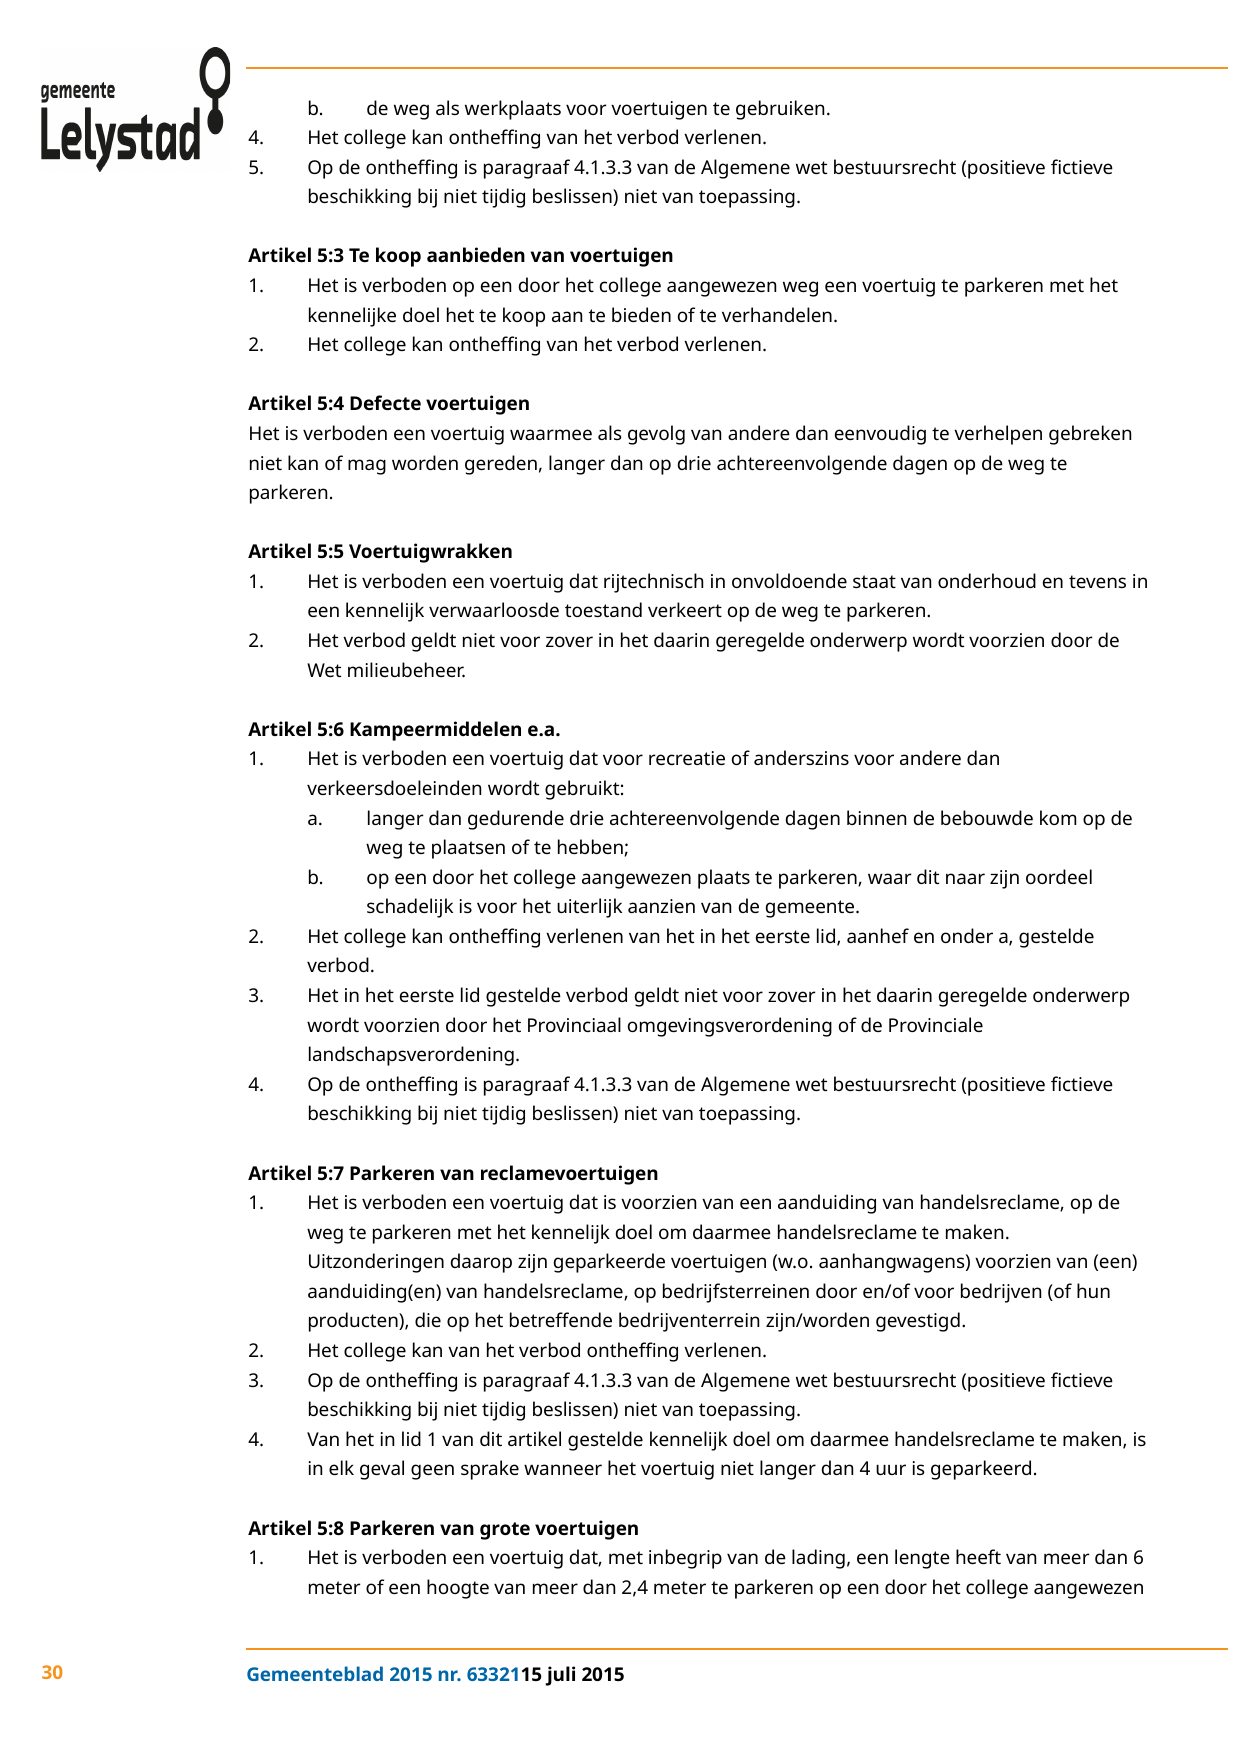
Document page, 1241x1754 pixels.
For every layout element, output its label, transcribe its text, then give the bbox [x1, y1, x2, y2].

text Artikel 5:3 Te koop aanbieden van voertuigen [248, 243, 1152, 268]
list Het is verboden een voertuig dat voor recreatie of anderszins voor andere dan verkeersdoeleinden wordt gebruikt: [248, 746, 1152, 801]
text Het is verboden een voertuig waarmee als gevolg van andere dan eenvoudig te verhelpen gebreken niet kan of mag worden gereden, langer dan op drie achtereenvolgende dagen op de weg te parkeren. [248, 420, 1152, 505]
list Het is verboden een voertuig dat is voorzien van een aanduiding van handelsreclame, op de weg te parkeren met het kennelijk doel om daarmee handelsreclame te maken. [248, 1189, 1152, 1245]
list langer dan gedurende drie achtereenvolgende dagen binnen de bebouwde kom op de weg te plaatsen of te hebben; [307, 805, 1152, 860]
list Het in het eerste lid gestelde verbod geldt niet voor zover in het daarin geregelde onderwerp wordt voorzien door het Provinciaal omgevingsverordening of de Provinciale landschapsverordening. [248, 982, 1152, 1067]
text Artikel 5:4 Defecte voertuigen [248, 391, 1152, 416]
list Het college kan ontheffing verlenen van het in het eerste lid, aanhef en onder a, gestelde verbod. [248, 923, 1152, 978]
list Van het in lid 1 van dit artikel gestelde kennelijk doel om daarmee handelsreclame te maken, is in elk geval geen sprake wanneer het voertuig niet langer dan 4 uur is geparkeerd. [248, 1426, 1152, 1481]
picture [41, 47, 231, 172]
list op een door het college aangewezen plaats te parkeren, waar dit naar zijn oordeel schadelijk is voor het uiterlijk aanzien van de gemeente. [307, 864, 1152, 919]
text Artikel 5:8 Parkeren van grote voertuigen [248, 1515, 1152, 1541]
list Het college kan ontheffing van het verbod verlenen. [248, 124, 1152, 150]
list Het is verboden een voertuig dat rijtechnisch in onvoldoende staat van onderhoud en tevens in een kennelijk verwaarloosde toestand verkeert op de weg te parkeren. [248, 568, 1152, 623]
list Op de ontheffing is paragraaf 4.1.3.3 van de Algemene wet bestuursrecht (positieve fictieve beschikking bij niet tijdig beslissen) niet van toepassing. [248, 1071, 1152, 1126]
list Het is verboden een voertuig dat, met inbegrip van de lading, een lengte heeft van meer dan 6 meter of een hoogte van meer dan 2,4 meter te parkeren op een door het college aangewezen [248, 1544, 1152, 1600]
text Artikel 5:5 Voertuigwrakken [248, 538, 1152, 564]
list Het verbod geldt niet voor zover in het daarin geregelde onderwerp wordt voorzien door de Wet milieubeheer. [248, 627, 1152, 683]
text Artikel 5:6 Kampeermiddelen e.a. [248, 716, 1152, 742]
list Uitzonderingen daarop zijn geparkeerde voertuigen (w.o. aanhangwagens) voorzien van (een) aanduiding(en) van handelsreclame, op bedrijfsterreinen door en/of voor bedrijven (of hun producten), die op het betreffende bedrijventerrein zijn/worden gevestigd. [248, 1248, 1152, 1333]
list Het college kan van het verbod ontheffing verlenen. [248, 1337, 1152, 1363]
list Het is verboden op een door het college aangewezen weg een voertuig te parkeren met het kennelijke doel het te koop aan te bieden of te verhandelen. [248, 272, 1152, 328]
list de weg als werkplaats voor voertuigen te gebruiken. [307, 95, 1152, 121]
text Artikel 5:7 Parkeren van reclamevoertuigen [248, 1160, 1152, 1186]
list Het college kan ontheffing van het verbod verlenen. [248, 331, 1152, 357]
list Op de ontheffing is paragraaf 4.1.3.3 van de Algemene wet bestuursrecht (positieve fictieve beschikking bij niet tijdig beslissen) niet van toepassing. [248, 1367, 1152, 1422]
list Op de ontheffing is paragraaf 4.1.3.3 van de Algemene wet bestuursrecht (positieve fictieve beschikking bij niet tijdig beslissen) niet van toepassing. [248, 154, 1152, 209]
